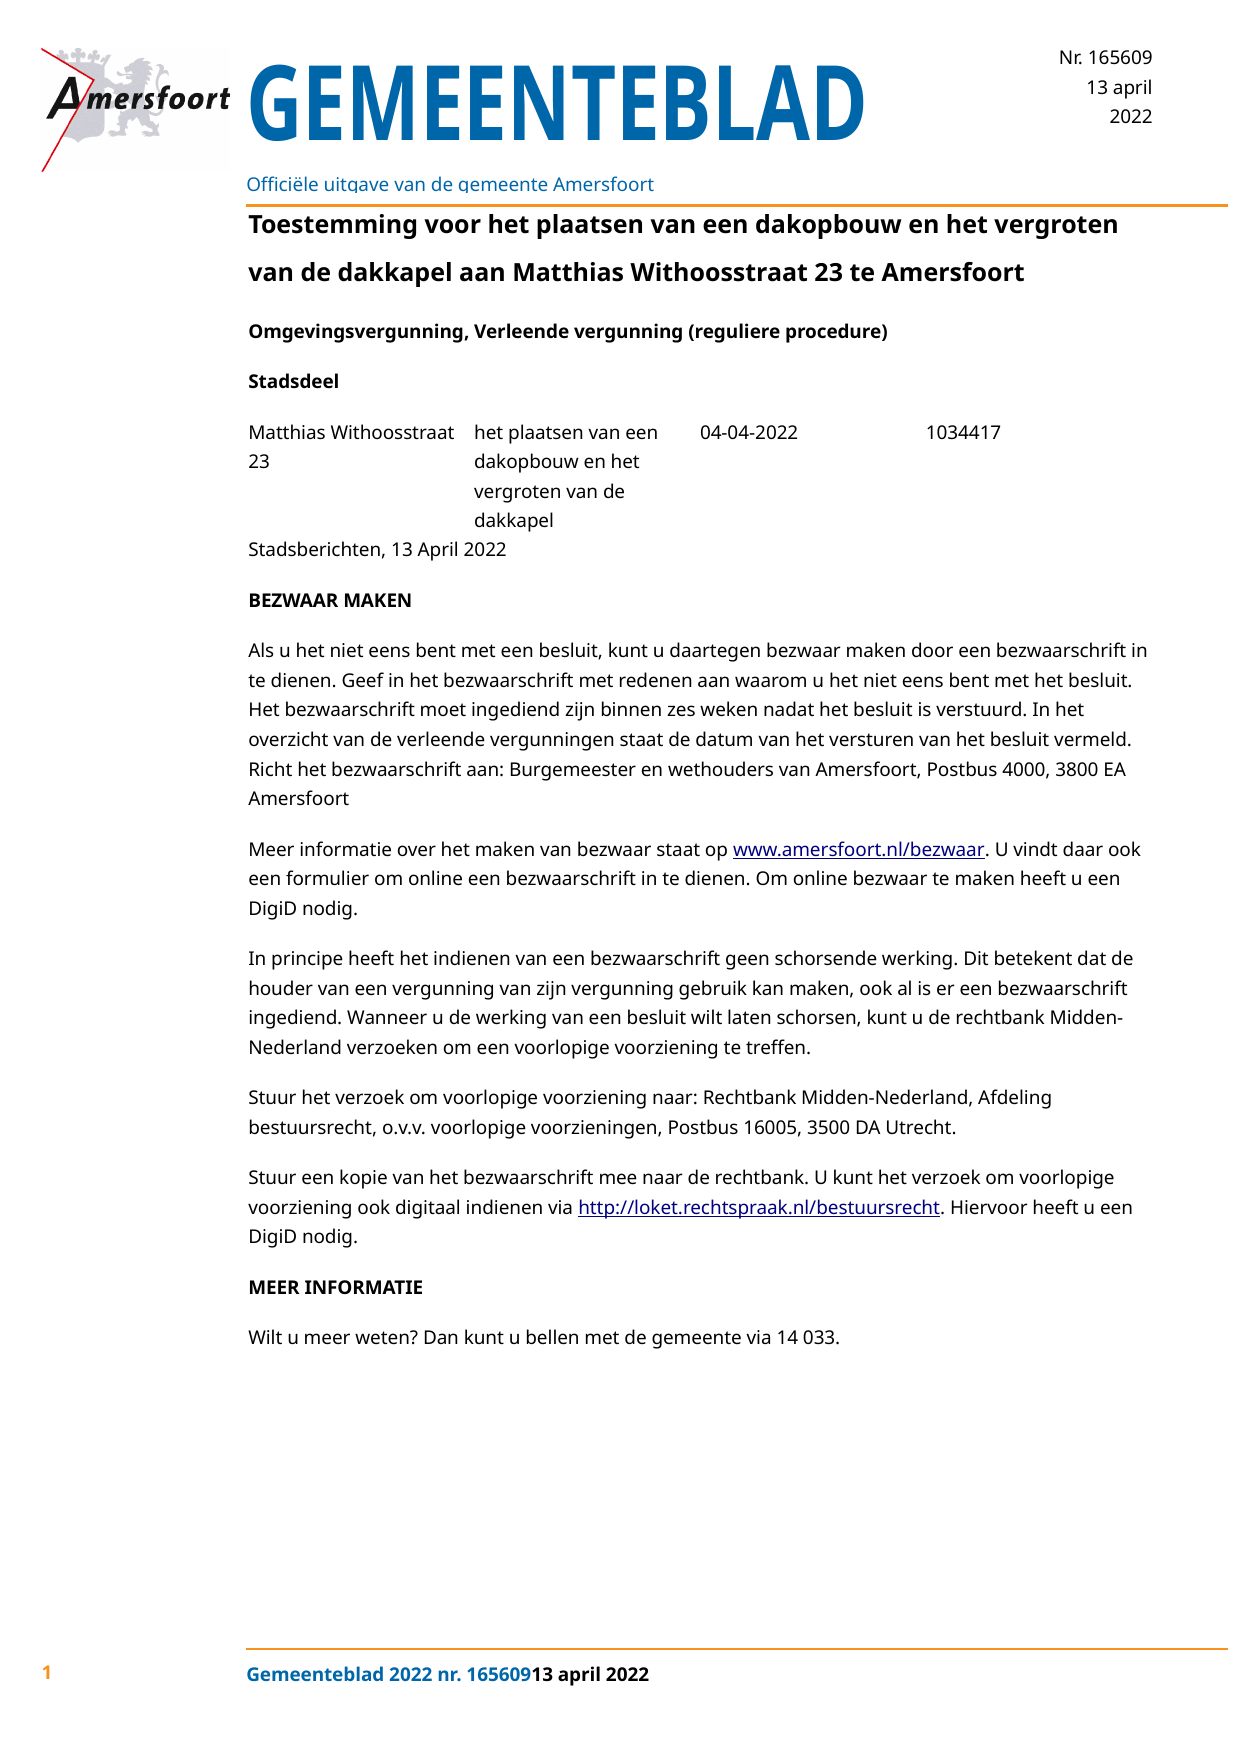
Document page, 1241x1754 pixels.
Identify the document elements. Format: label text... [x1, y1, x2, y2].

table_header Matthias Withoosstraat 23 [248, 419, 474, 533]
text Wilt u meer weten? Dan kunt u bellen met de gemeente via 14 033. [248, 1324, 1152, 1350]
text Meer informatie over het maken van bezwaar staat op www.amersfoort.nl/bezwaar. U vindt daar ook een formulier om online een bezwaarschrift in te dienen. Om online bezwaar te maken heeft u een DigiD nodig. [248, 836, 1152, 921]
text Stadsberichten, 13 April 2022 [248, 537, 1152, 562]
text BEZWAAR MAKEN [248, 587, 1152, 613]
text MEER INFORMATIE [248, 1274, 1152, 1300]
table_header 04-04-2022 [700, 419, 926, 533]
text Stadsdeel [248, 368, 1152, 394]
text Omgevingsvergunning, Verleende vergunning (reguliere procedure) [248, 318, 1152, 344]
text In principe heeft het indienen van een bezwaarschrift geen schorsende werking. Dit betekent dat de houder van een vergunning van zijn vergunning gebruik kan maken, ook al is er een bezwaarschrift ingediend. Wanneer u de werking van een besluit wilt laten schorsen, kunt u de rechtbank Midden-Nederland verzoeken om een voorlopige voorziening te treffen. [248, 945, 1152, 1060]
table_header 1034417 [926, 419, 1152, 533]
text Toestemming voor het plaatsen van een dakopbouw en het vergroten van de dakkapel aan Matthias Withoosstraat 23 te Amersfoort [248, 207, 1152, 288]
text Stuur een kopie van het bezwaarschrift mee naar de rechtbank. U kunt het verzoek om voorlopige voorziening ook digitaal indienen via http://loket.rechtspraak.nl/bestuursrecht. Hiervoor heeft u een DigiD nodig. [248, 1164, 1152, 1249]
text Stuur het verzoek om voorlopige voorziening naar: Rechtbank Midden-Nederland, Afdeling bestuursrecht, o.v.v. voorlopige voorzieningen, Postbus 16005, 3500 DA Utrecht. [248, 1084, 1152, 1140]
text Als u het niet eens bent met een besluit, kunt u daartegen bezwaar maken door een bezwaarschrift in te dienen. Geef in het bezwaarschrift met redenen aan waarom u het niet eens bent met het besluit. Het bezwaarschrift moet ingediend zijn binnen zes weken nadat het besluit is verstuurd. In het overzicht van de verleende vergunningen staat de datum van het versturen van het besluit vermeld. Richt het bezwaarschrift aan: Burgemeester en wethouders van Amersfoort, Postbus 4000, 3800 EA Amersfoort [248, 637, 1152, 811]
picture [41, 47, 231, 172]
table_header het plaatsen van een dakopbouw en het vergroten van de dakkapel [474, 419, 700, 533]
